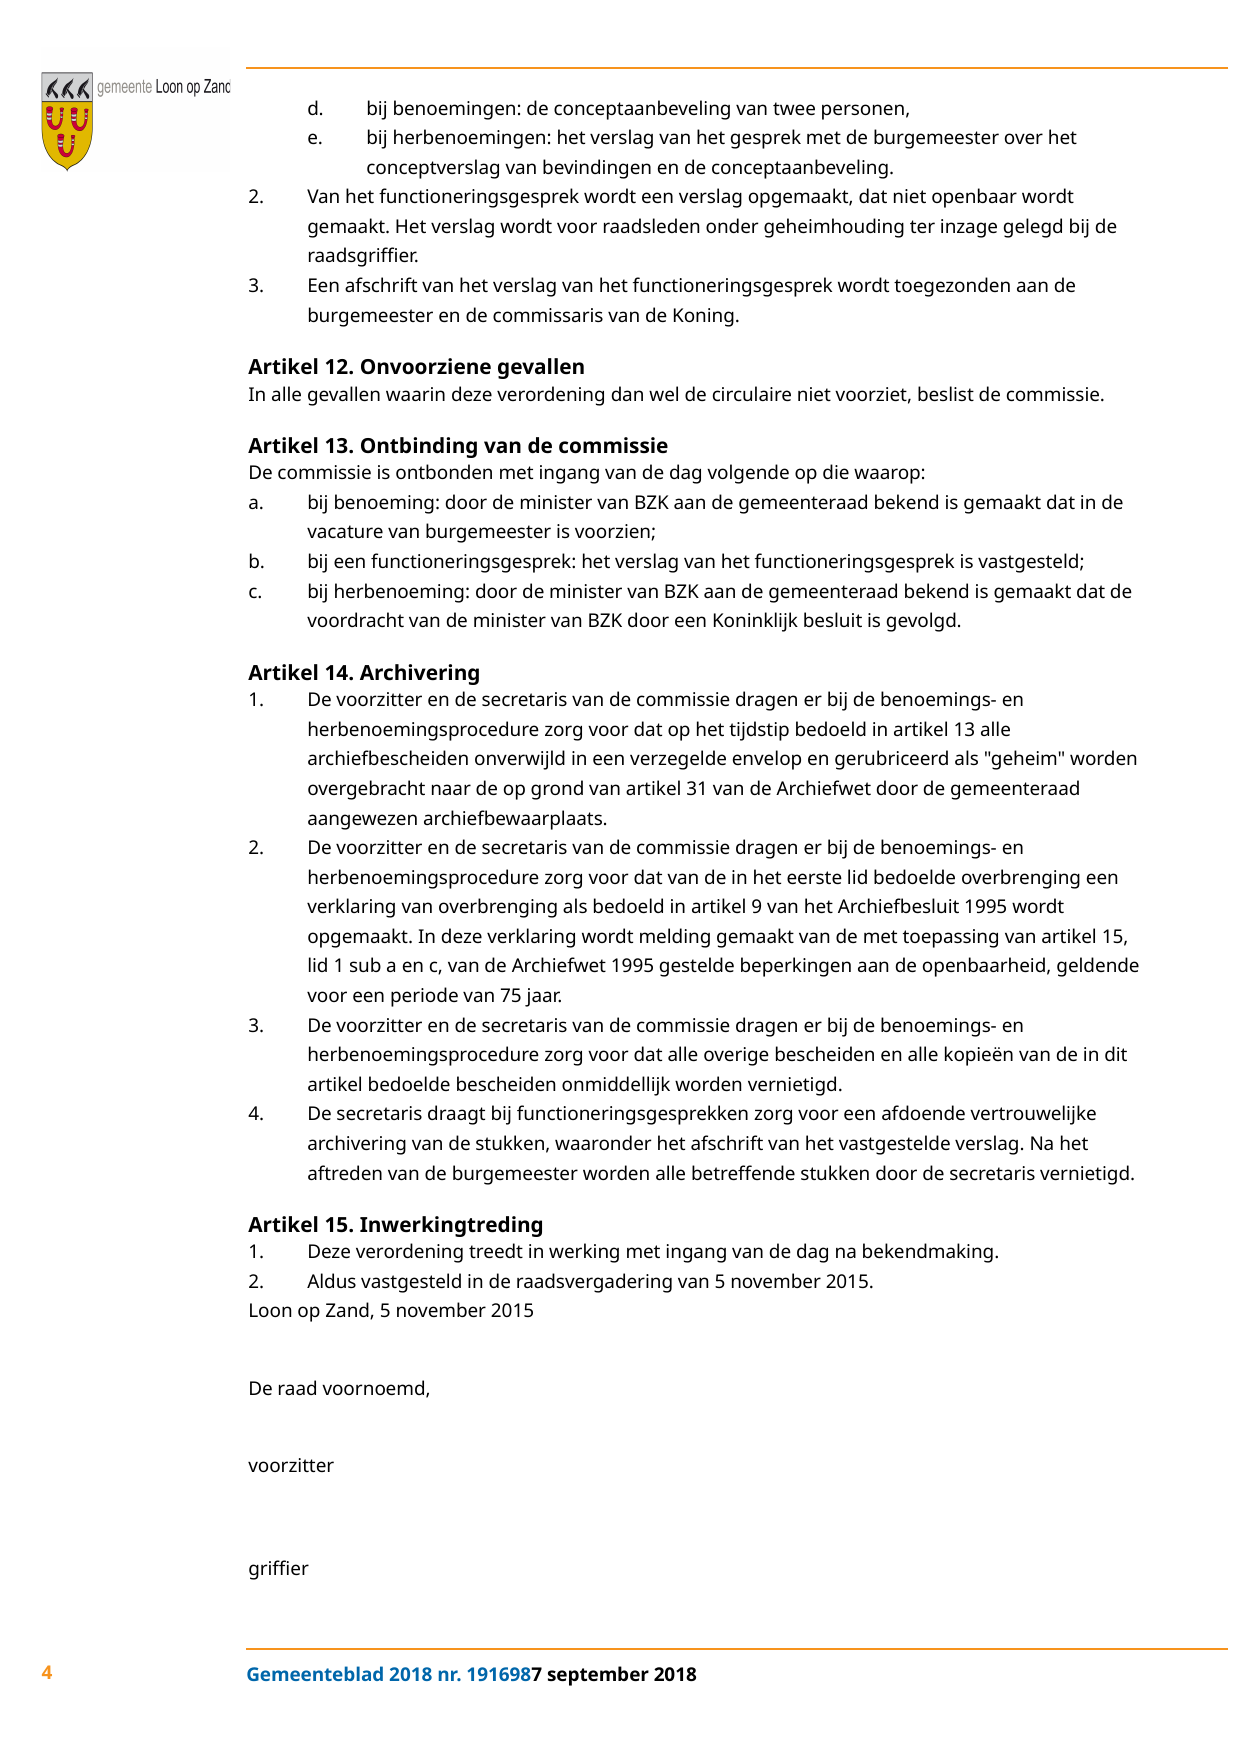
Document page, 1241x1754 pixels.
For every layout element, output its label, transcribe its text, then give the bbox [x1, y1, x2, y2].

text De raad voornoemd, [248, 1375, 1152, 1401]
list bij herbenoeming: door de minister van BZK aan de gemeenteraad bekend is gemaakt dat de voordracht van de minister van BZK door een Koninklijk besluit is gevolgd. [248, 578, 1152, 633]
text Artikel 14. Archivering [248, 658, 1152, 686]
list De voorzitter en de secretaris van de commissie dragen er bij de benoemings- en herbenoemingsprocedure zorg voor dat van de in het eerste lid bedoelde overbrenging een verklaring van overbrenging als bedoeld in artikel 9 van het Archiefbesluit 1995 wordt opgemaakt. In deze verklaring wordt melding gemaakt van de met toepassing van artikel 15, lid 1 sub a en c, van de Archiefwet 1995 gestelde beperkingen aan de openbaarheid, geldende voor een periode van 75 jaar. [248, 834, 1152, 1008]
list Een afschrift van het verslag van het functioneringsgesprek wordt toegezonden aan de burgemeester en de commissaris van de Koning. [248, 272, 1152, 328]
list bij benoemingen: de conceptaanbeveling van twee personen, [307, 95, 1152, 121]
list De voorzitter en de secretaris van de commissie dragen er bij de benoemings- en herbenoemingsprocedure zorg voor dat op het tijdstip bedoeld in artikel 13 alle archiefbescheiden onverwijld in een verzegelde envelop en gerubriceerd als "geheim" worden overgebracht naar de op grond van artikel 31 van de Archiefwet door de gemeenteraad aangewezen archiefbewaarplaats. [248, 686, 1152, 830]
list bij benoeming: door de minister van BZK aan de gemeenteraad bekend is gemaakt dat in de vacature van burgemeester is voorzien; [248, 489, 1152, 544]
picture [41, 47, 231, 172]
text Artikel 12. Onvoorziene gevallen [248, 352, 1152, 381]
list Aldus vastgesteld in de raadsvergadering van 5 november 2015. [248, 1268, 1152, 1294]
list bij een functioneringsgesprek: het verslag van het functioneringsgesprek is vastgesteld; [248, 548, 1152, 574]
list De secretaris draagt bij functioneringsgesprekken zorg voor een afdoende vertrouwelijke archivering van de stukken, waaronder het afschrift van het vastgestelde verslag. Na het aftreden van de burgemeester worden alle betreffende stukken door de secretaris vernietigd. [248, 1101, 1152, 1185]
text Loon op Zand, 5 november 2015 [248, 1298, 1152, 1323]
text De commissie is ontbonden met ingang van de dag volgende op die waarop: [248, 459, 1152, 485]
text Artikel 15. Inwerkingtreding [248, 1210, 1152, 1238]
text Artikel 13. Ontbinding van de commissie [248, 431, 1152, 459]
list Deze verordening treedt in werking met ingang van de dag na bekendmaking. [248, 1238, 1152, 1264]
text voorzitter [248, 1452, 1152, 1478]
list bij herbenoemingen: het verslag van het gesprek met de burgemeester over het conceptverslag van bevindingen en de conceptaanbeveling. [307, 124, 1152, 180]
list Van het functioneringsgesprek wordt een verslag opgemaakt, dat niet openbaar wordt gemaakt. Het verslag wordt voor raadsleden onder geheimhouding ter inzage gelegd bij de raadsgriffier. [248, 183, 1152, 268]
text griffier [248, 1555, 1152, 1581]
text In alle gevallen waarin deze verordening dan wel de circulaire niet voorziet, beslist de commissie. [248, 381, 1152, 406]
list De voorzitter en de secretaris van de commissie dragen er bij de benoemings- en herbenoemingsprocedure zorg voor dat alle overige bescheiden en alle kopieën van de in dit artikel bedoelde bescheiden onmiddellijk worden vernietigd. [248, 1012, 1152, 1097]
